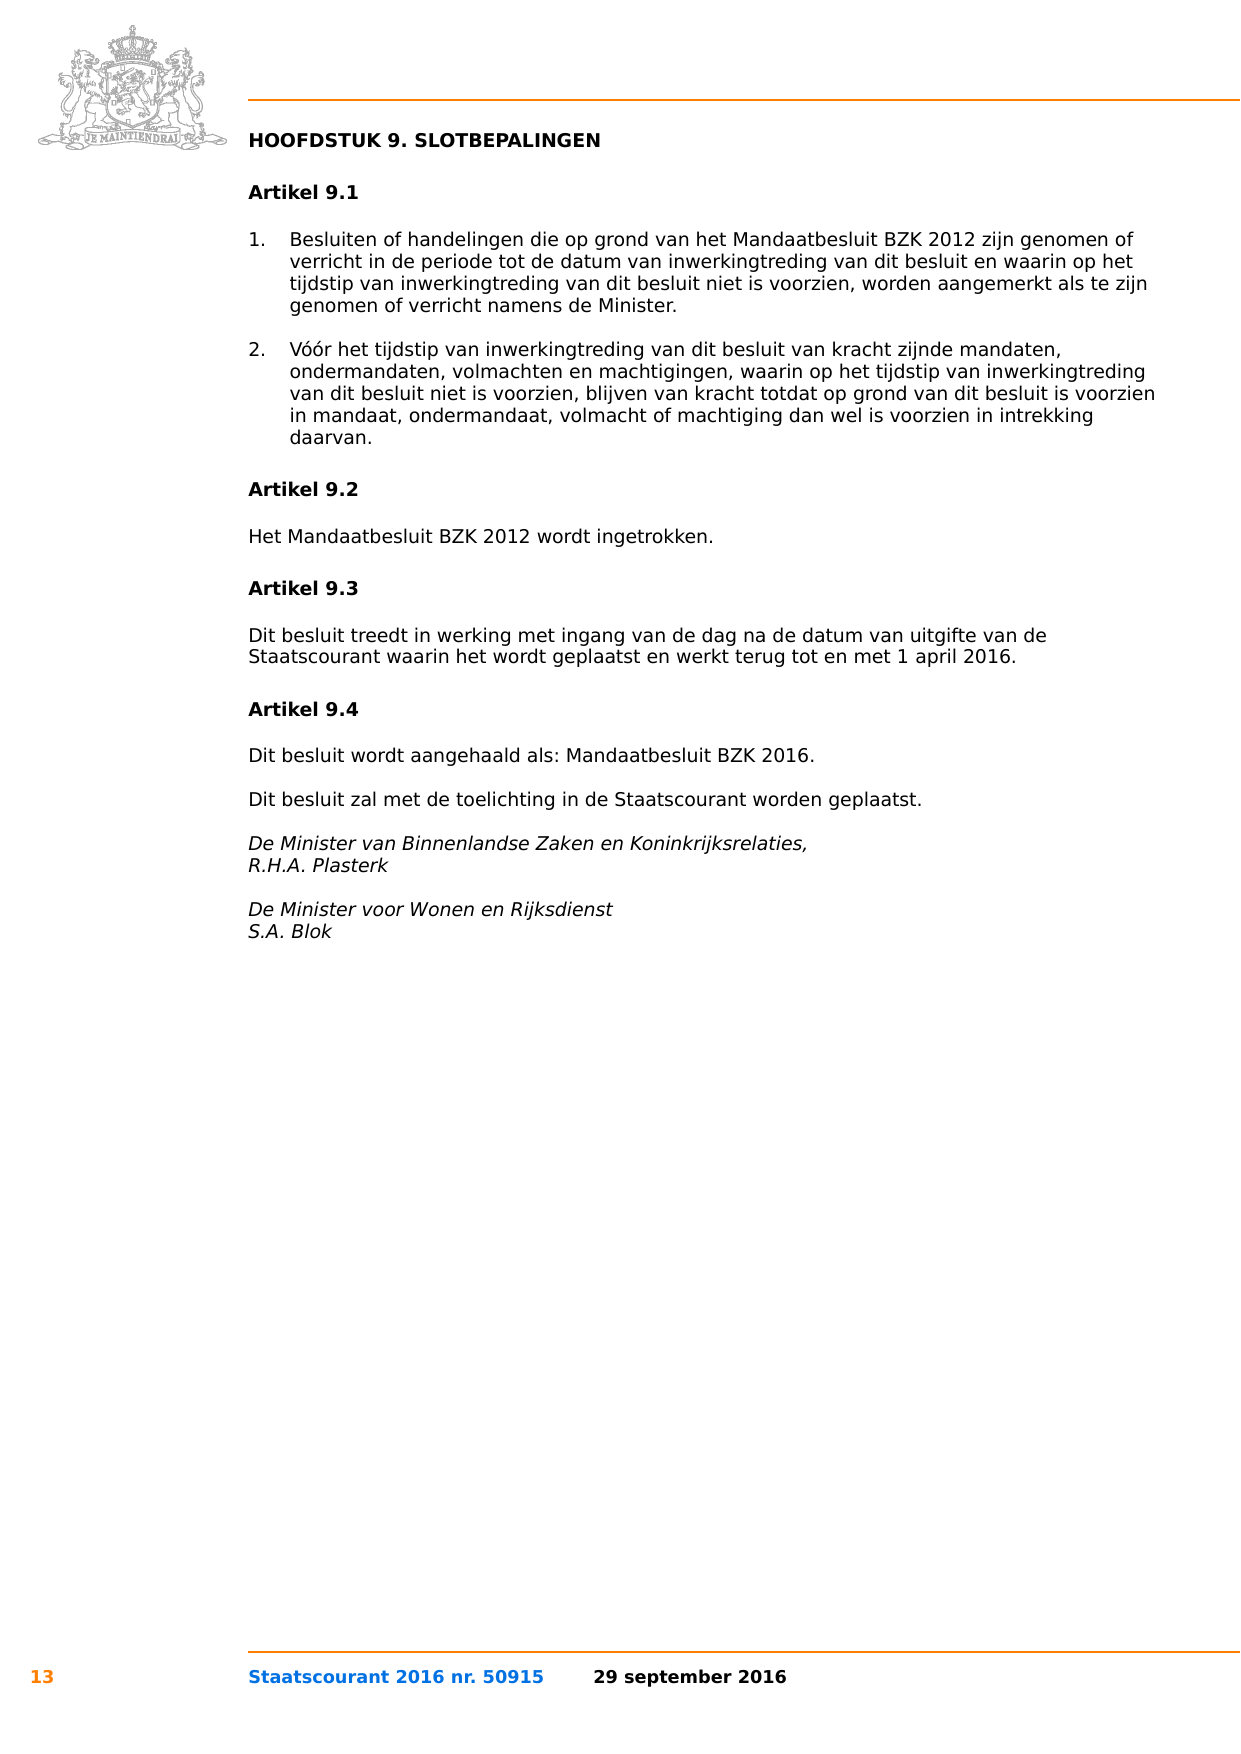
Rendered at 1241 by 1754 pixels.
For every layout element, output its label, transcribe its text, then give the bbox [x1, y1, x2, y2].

text 1. Besluiten of handelingen die op grond van het Mandaatbesluit BZK 2012 zijn genomen of verricht in de periode tot de datum van inwerkingtreding van dit besluit en waarin op het tijdstip van inwerkingtreding van dit besluit niet is voorzien, worden aangemerkt als te zijn genomen of verricht namens de Minister. [248, 229, 1163, 317]
text Dit besluit wordt aangehaald als: Mandaatbesluit BZK 2016. [248, 745, 1163, 767]
subtitle Artikel 9.2 [248, 478, 1163, 501]
text 2. Vóór het tijdstip van inwerkingtreding van dit besluit van kracht zijnde mandaten, ondermandaten, volmachten en machtigingen, waarin op het tijdstip van inwerkingtreding van dit besluit niet is voorzien, blijven van kracht totdat op grond van dit besluit is voorzien in mandaat, ondermandaat, volmacht of machtiging dan wel is voorzien in intrekking daarvan. [248, 339, 1163, 448]
subtitle Artikel 9.4 [248, 698, 1163, 720]
text Het Mandaatbesluit BZK 2012 wordt ingetrokken. [248, 526, 1163, 547]
text Dit besluit zal met de toelichting in de Staatscourant worden geplaatst. [248, 789, 1163, 811]
picture [38, 25, 227, 150]
subtitle Artikel 9.1 [248, 182, 1163, 204]
text De Minister voor Wonen en Rijksdienst S.A. Blok [248, 899, 1163, 943]
subtitle HOOFDSTUK 9. SLOTBEPALINGEN [248, 130, 1163, 152]
subtitle Artikel 9.3 [248, 577, 1163, 599]
text De Minister van Binnenlandse Zaken en Koninkrijksrelaties, R.H.A. Plasterk [248, 833, 1163, 877]
text Dit besluit treedt in werking met ingang van de dag na de datum van uitgifte van de Staatscourant waarin het wordt geplaatst en werkt terug tot en met 1 april 2016. [248, 624, 1163, 668]
